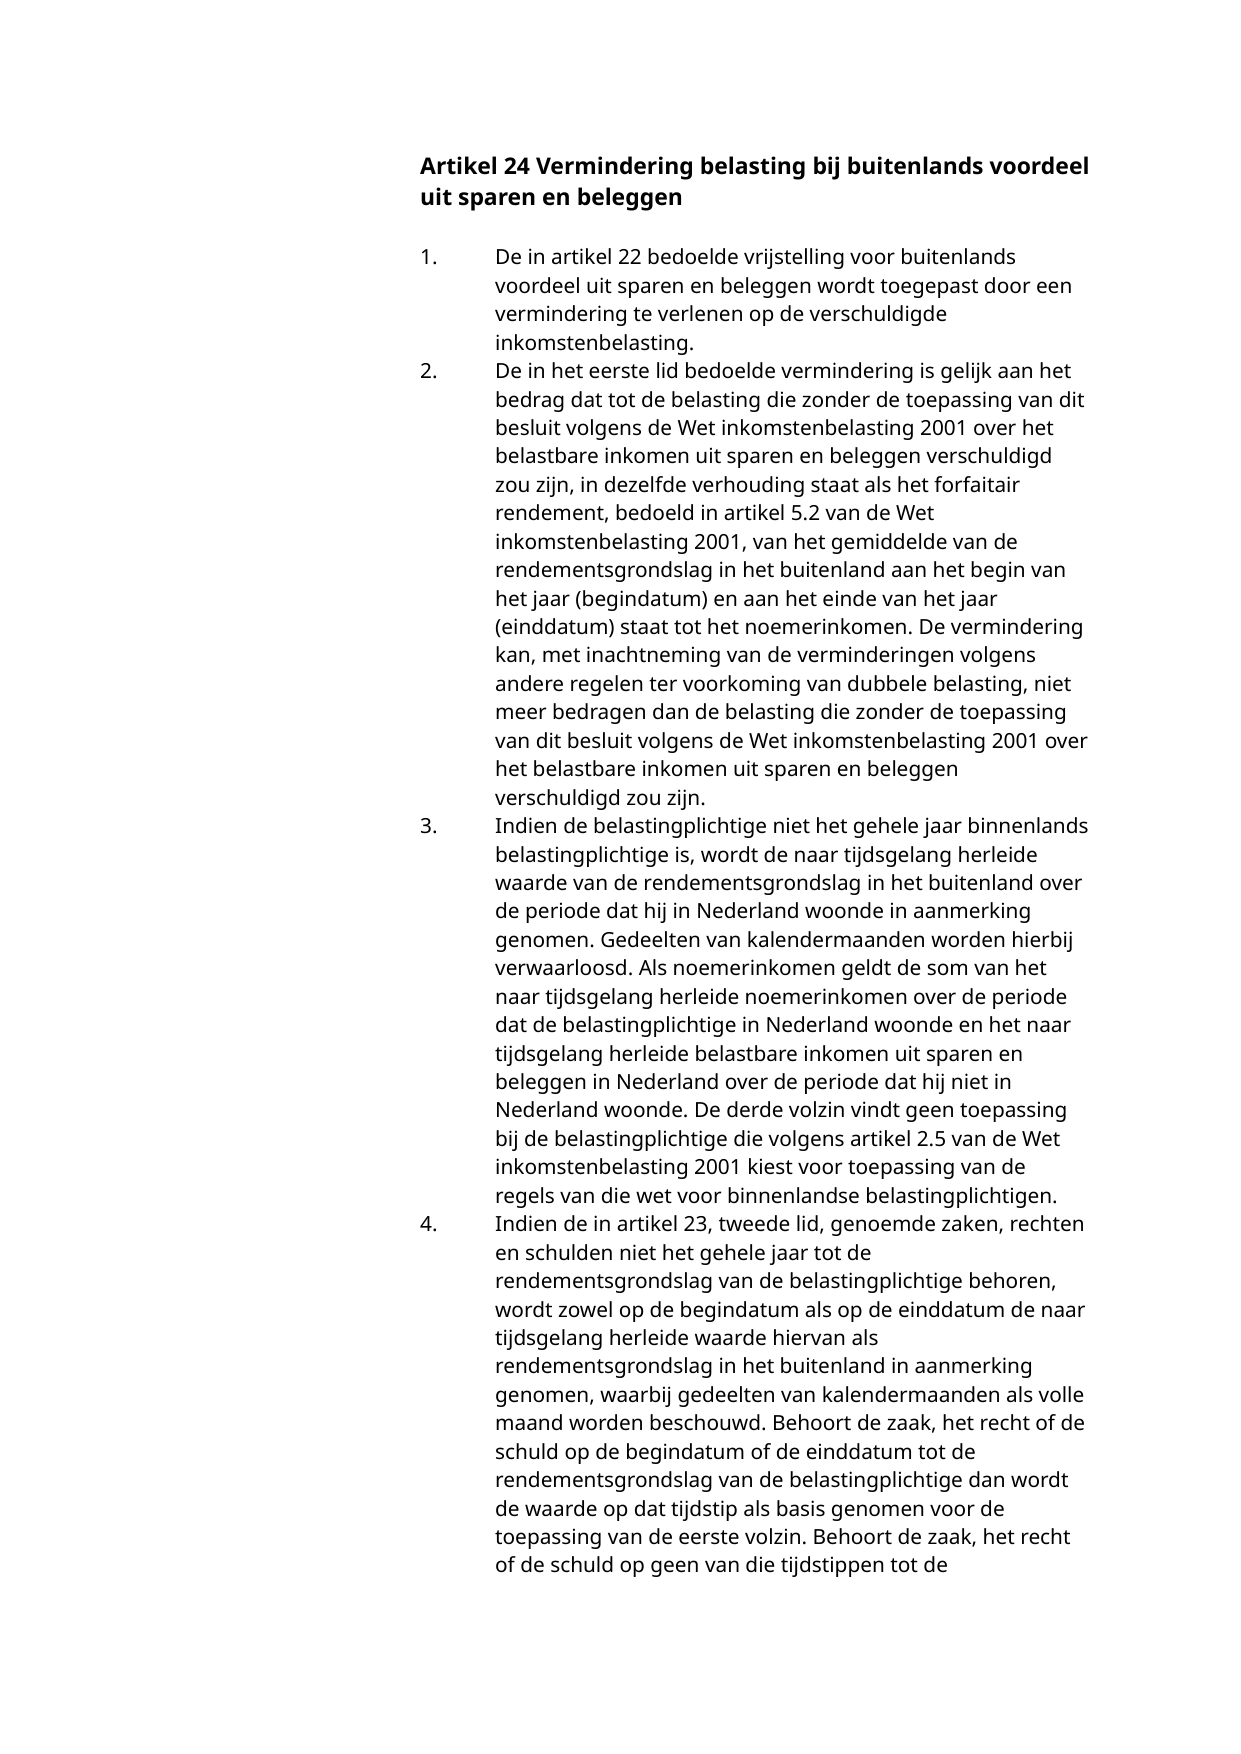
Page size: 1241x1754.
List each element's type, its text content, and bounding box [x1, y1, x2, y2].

list De in artikel 22 bedoelde vrijstelling voor buitenlands voordeel uit sparen en beleggen wordt toegepast door een vermindering te verlenen op de verschuldigde inkomstenbelasting. [420, 242, 1090, 356]
subtitle Artikel 24 Vermindering belasting bij buitenlands voordeel uit sparen en beleggen [420, 150, 1090, 212]
list Indien de in artikel 23, tweede lid, genoemde zaken, rechten en schulden niet het gehele jaar tot de rendementsgrondslag van de belastingplichtige behoren, wordt zowel op de begindatum als op de einddatum de naar tijdsgelang herleide waarde hiervan als rendementsgrondslag in het buitenland in aanmerking genomen, waarbij gedeelten van kalendermaanden als volle maand worden beschouwd. Behoort de zaak, het recht of de schuld op de begindatum of de einddatum tot de rendementsgrondslag van de belastingplichtige dan wordt de waarde op dat tijdstip als basis genomen voor de toepassing van de eerste volzin. Behoort de zaak, het recht of de schuld op geen van die tijdstippen tot de [420, 1209, 1090, 1579]
list De in het eerste lid bedoelde vermindering is gelijk aan het bedrag dat tot de belasting die zonder de toepassing van dit besluit volgens de Wet inkomstenbelasting 2001 over het belastbare inkomen uit sparen en beleggen verschuldigd zou zijn, in dezelfde verhouding staat als het forfaitair rendement, bedoeld in artikel 5.2 van de Wet inkomstenbelasting 2001, van het gemiddelde van de rendementsgrondslag in het buitenland aan het begin van het jaar (begindatum) en aan het einde van het jaar (einddatum) staat tot het noemerinkomen. De vermindering kan, met inachtneming van de verminderingen volgens andere regelen ter voorkoming van dubbele belasting, niet meer bedragen dan de belasting die zonder de toepassing van dit besluit volgens de Wet inkomstenbelasting 2001 over het belastbare inkomen uit sparen en beleggen verschuldigd zou zijn. [420, 356, 1090, 811]
list Indien de belastingplichtige niet het gehele jaar binnenlands belastingplichtige is, wordt de naar tijdsgelang herleide waarde van de rendementsgrondslag in het buitenland over de periode dat hij in Nederland woonde in aanmerking genomen. Gedeelten van kalendermaanden worden hierbij verwaarloosd. Als noemerinkomen geldt de som van het naar tijdsgelang herleide noemerinkomen over de periode dat de belastingplichtige in Nederland woonde en het naar tijdsgelang herleide belastbare inkomen uit sparen en beleggen in Nederland over de periode dat hij niet in Nederland woonde. De derde volzin vindt geen toepassing bij de belastingplichtige die volgens artikel 2.5 van de Wet inkomstenbelasting 2001 kiest voor toepassing van de regels van die wet voor binnenlandse belastingplichtigen. [420, 811, 1090, 1209]
